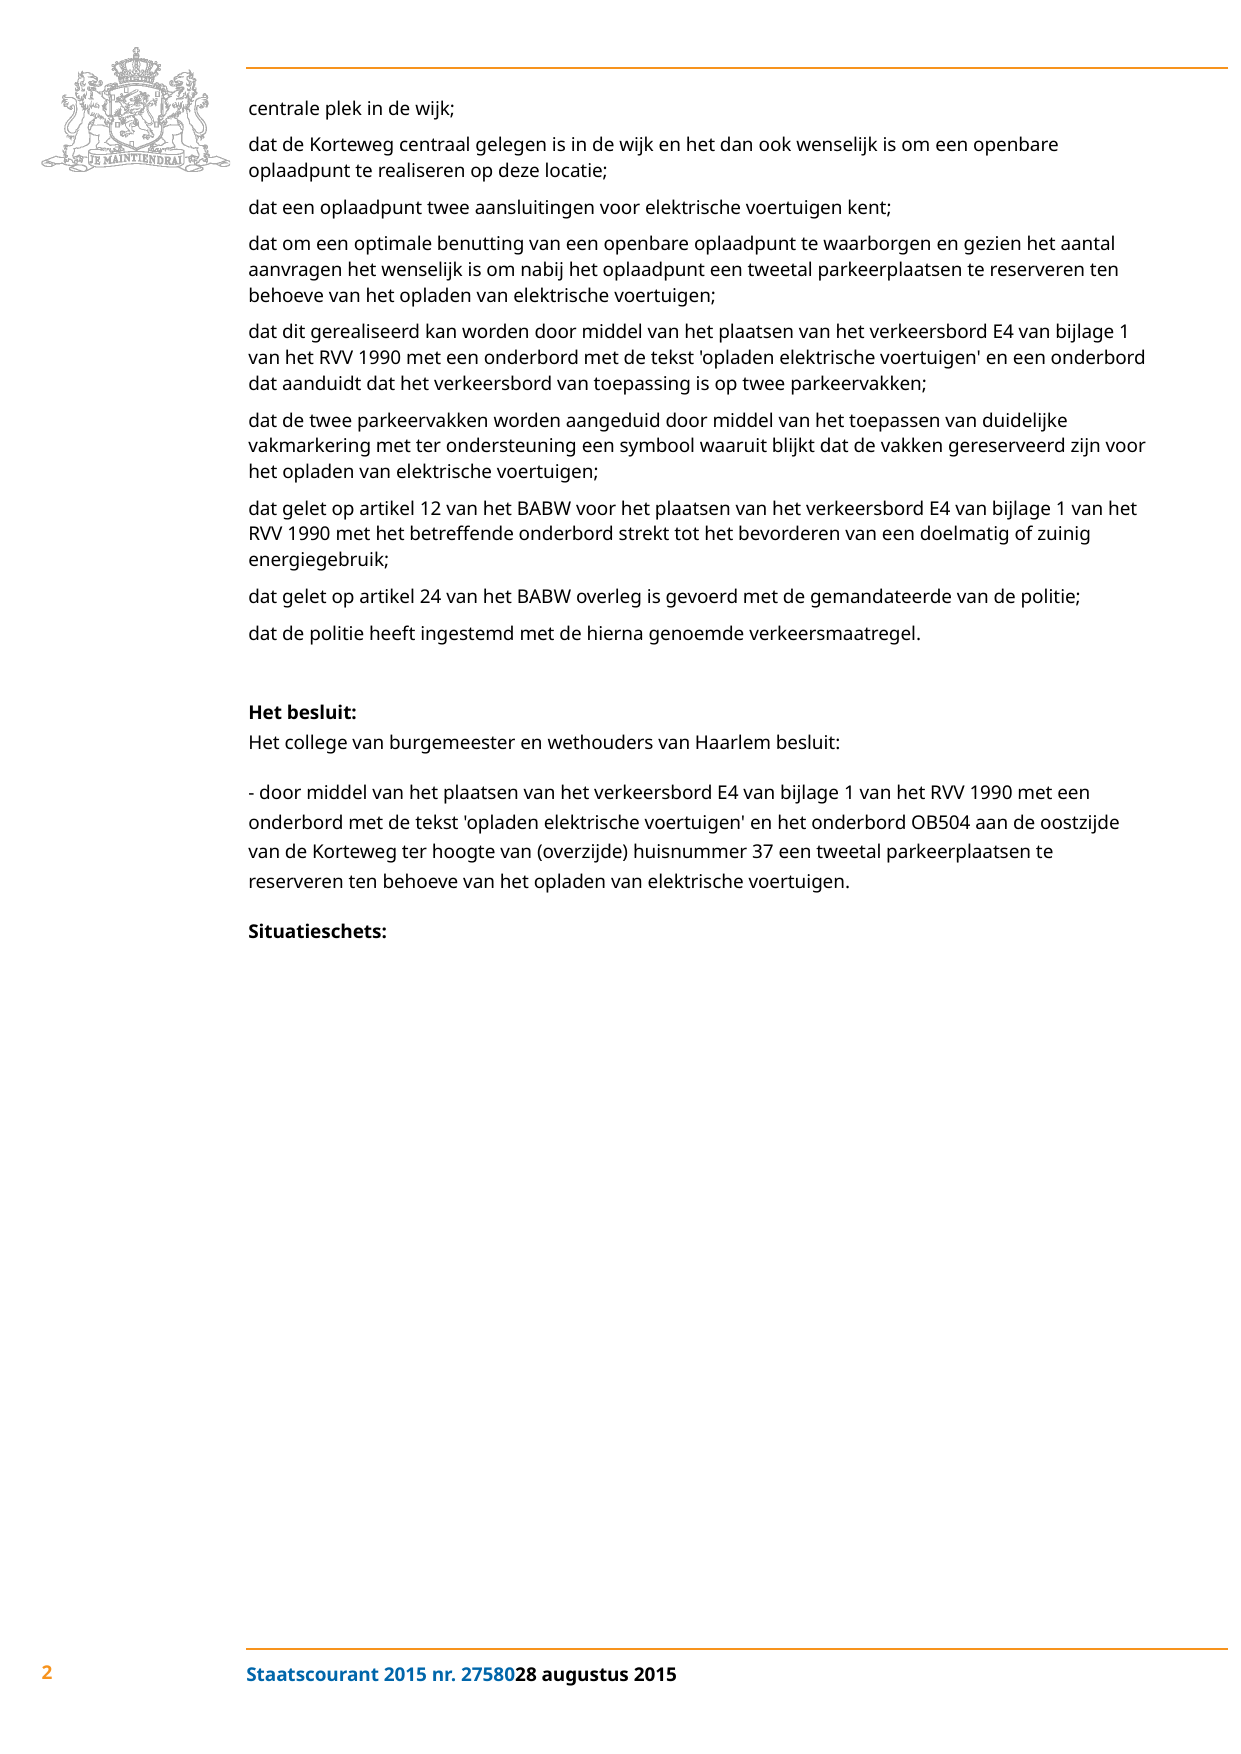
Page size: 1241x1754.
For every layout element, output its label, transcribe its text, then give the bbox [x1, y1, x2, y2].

text dat gelet op artikel 12 van het BABW voor het plaatsen van het verkeersbord E4 van bijlage 1 van het RVV 1990 met het betreffende onderbord strekt tot het bevorderen van een doelmatig of zuinig energiegebruik; [248, 495, 1152, 572]
text dat een oplaadpunt twee aansluitingen voor elektrische voertuigen kent; [248, 194, 1152, 219]
text centrale plek in de wijk; [248, 95, 1152, 121]
text dat de politie heeft ingestemd met de hierna genoemde verkeersmaatregel. [248, 620, 1152, 645]
text dat de twee parkeervakken worden aangeduid door middel van het toepassen van duidelijke vakmarkering met ter ondersteuning een symbool waaruit blijkt dat de vakken gereserveerd zijn voor het opladen van elektrische voertuigen; [248, 407, 1152, 484]
text dat om een optimale benutting van een openbare oplaadpunt te waarborgen en gezien het aantal aanvragen het wenselijk is om nabij het oplaadpunt een tweetal parkeerplaatsen te reserveren ten behoeve van het opladen van elektrische voertuigen; [248, 231, 1152, 308]
text Het college van burgemeester en wethouders van Haarlem besluit: [248, 729, 1152, 755]
text - door middel van het plaatsen van het verkeersbord E4 van bijlage 1 van het RVV 1990 met een onderbord met de tekst 'opladen elektrische voertuigen' en het onderbord OB504 aan de oostzijde van de Korteweg ter hoogte van (overzijde) huisnummer 37 een tweetal parkeerplaatsen te reserveren ten behoeve van het opladen van elektrische voertuigen. [248, 779, 1152, 894]
text Situatieschets: [248, 919, 1152, 944]
picture [41, 47, 231, 172]
text dat dit gerealiseerd kan worden door middel van het plaatsen van het verkeersbord E4 van bijlage 1 van het RVV 1990 met een onderbord met de tekst 'opladen elektrische voertuigen' en een onderbord dat aanduidt dat het verkeersbord van toepassing is op twee parkeervakken; [248, 319, 1152, 396]
text Het besluit: [248, 699, 1152, 725]
text dat gelet op artikel 24 van het BABW overleg is gevoerd met de gemandateerde van de politie; [248, 583, 1152, 609]
text dat de Korteweg centraal gelegen is in de wijk en het dan ook wenselijk is om een openbare oplaadpunt te realiseren op deze locatie; [248, 131, 1152, 183]
